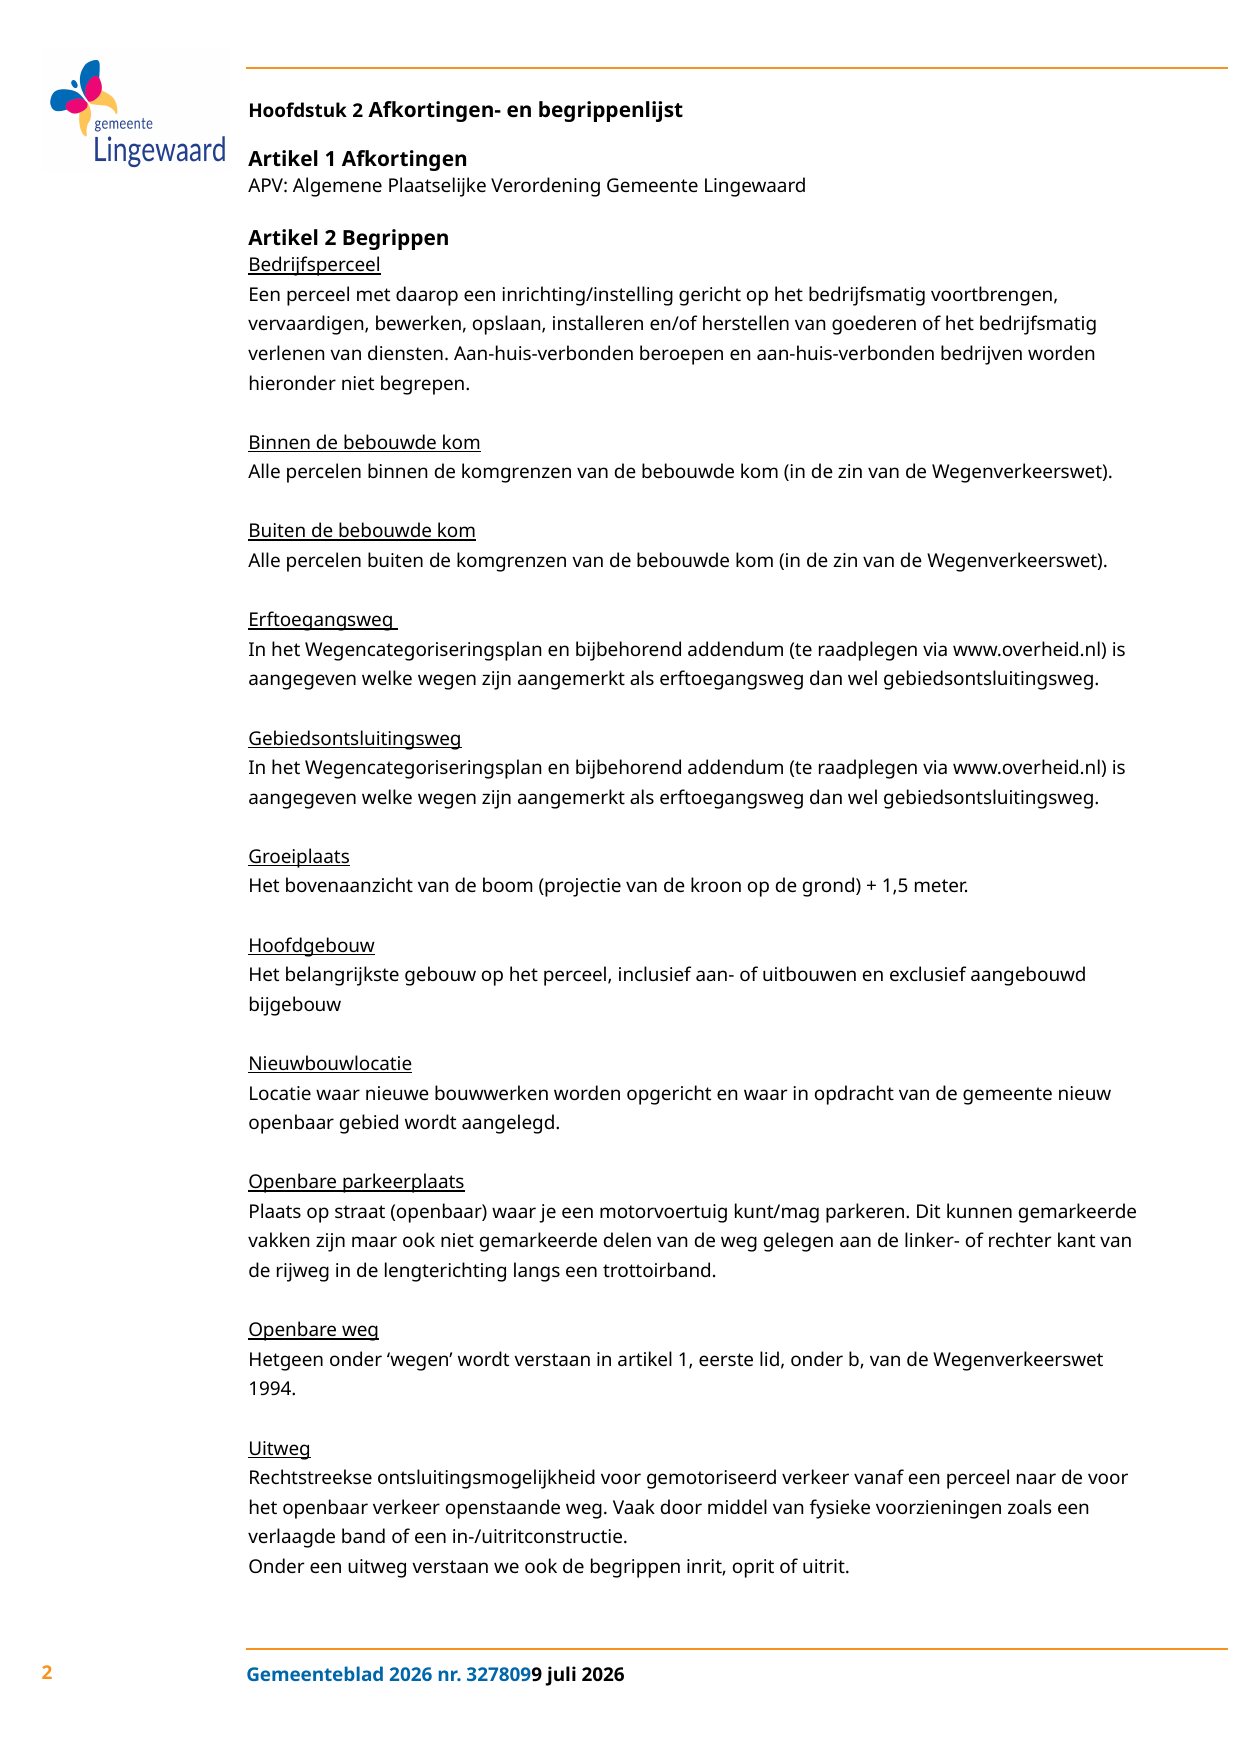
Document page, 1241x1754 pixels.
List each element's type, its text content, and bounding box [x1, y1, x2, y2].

text Locatie waar nieuwe bouwwerken worden opgericht en waar in opdracht van de gemeente nieuw openbaar gebied wordt aangelegd. [248, 1080, 1152, 1135]
picture [41, 47, 231, 172]
text Buiten de bebouwde kom [248, 518, 1152, 543]
text Alle percelen buiten de komgrenzen van de bebouwde kom (in de zin van de Wegenverkeerswet). [248, 547, 1152, 573]
text Hetgeen onder ‘wegen’ wordt verstaan in artikel 1, eerste lid, onder b, van de Wegenverkeerswet 1994. [248, 1346, 1152, 1401]
text Artikel 2 Begrippen [248, 223, 1152, 251]
text Hoofdstuk 2 Afkortingen- en begrippenlijst [248, 95, 1152, 123]
text Openbare weg [248, 1316, 1152, 1342]
text Groeiplaats [248, 843, 1152, 869]
text Het bovenaanzicht van de boom (projectie van de kroon op de grond) + 1,5 meter. [248, 873, 1152, 898]
text Gebiedsontsluitingsweg [248, 725, 1152, 750]
text Artikel 1 Afkortingen [248, 144, 1152, 172]
text Openbare parkeerplaats [248, 1168, 1152, 1194]
text Alle percelen binnen de komgrenzen van de bebouwde kom (in de zin van de Wegenverkeerswet). [248, 458, 1152, 484]
text Rechtstreekse ontsluitingsmogelijkheid voor gemotoriseerd verkeer vanaf een perceel naar de voor het openbaar verkeer openstaande weg. Vaak door middel van fysieke voorzieningen zoals een verlaagde band of een in-/uitritconstructie. [248, 1464, 1152, 1549]
text Binnen de bebouwde kom [248, 429, 1152, 454]
text APV: Algemene Plaatselijke Verordening Gemeente Lingewaard [248, 172, 1152, 198]
text Nieuwbouwlocatie [248, 1050, 1152, 1076]
text Een perceel met daarop een inrichting/instelling gericht op het bedrijfsmatig voortbrengen, vervaardigen, bewerken, opslaan, installeren en/of herstellen van goederen of het bedrijfsmatig verlenen van diensten. Aan-huis-verbonden beroepen en aan-huis-verbonden bedrijven worden hieronder niet begrepen. [248, 281, 1152, 395]
text In het Wegencategoriseringsplan en bijbehorend addendum (te raadplegen via www.overheid.nl) is aangegeven welke wegen zijn aangemerkt als erftoegangsweg dan wel gebiedsontsluitingsweg. [248, 636, 1152, 691]
text Bedrijfsperceel [248, 251, 1152, 277]
text Onder een uitweg verstaan we ook de begrippen inrit, oprit of uitrit. [248, 1553, 1152, 1579]
text Hoofdgebouw [248, 932, 1152, 957]
text Plaats op straat (openbaar) waar je een motorvoertuig kunt/mag parkeren. Dit kunnen gemarkeerde vakken zijn maar ook niet gemarkeerde delen van de weg gelegen aan de linker- of rechter kant van de rijweg in de lengterichting langs een trottoirband. [248, 1198, 1152, 1283]
text Erftoegangsweg [248, 606, 1152, 632]
text In het Wegencategoriseringsplan en bijbehorend addendum (te raadplegen via www.overheid.nl) is aangegeven welke wegen zijn aangemerkt als erftoegangsweg dan wel gebiedsontsluitingsweg. [248, 754, 1152, 809]
text Uitweg [248, 1435, 1152, 1460]
text Het belangrijkste gebouw op het perceel, inclusief aan- of uitbouwen en exclusief aangebouwd bijgebouw [248, 961, 1152, 1017]
